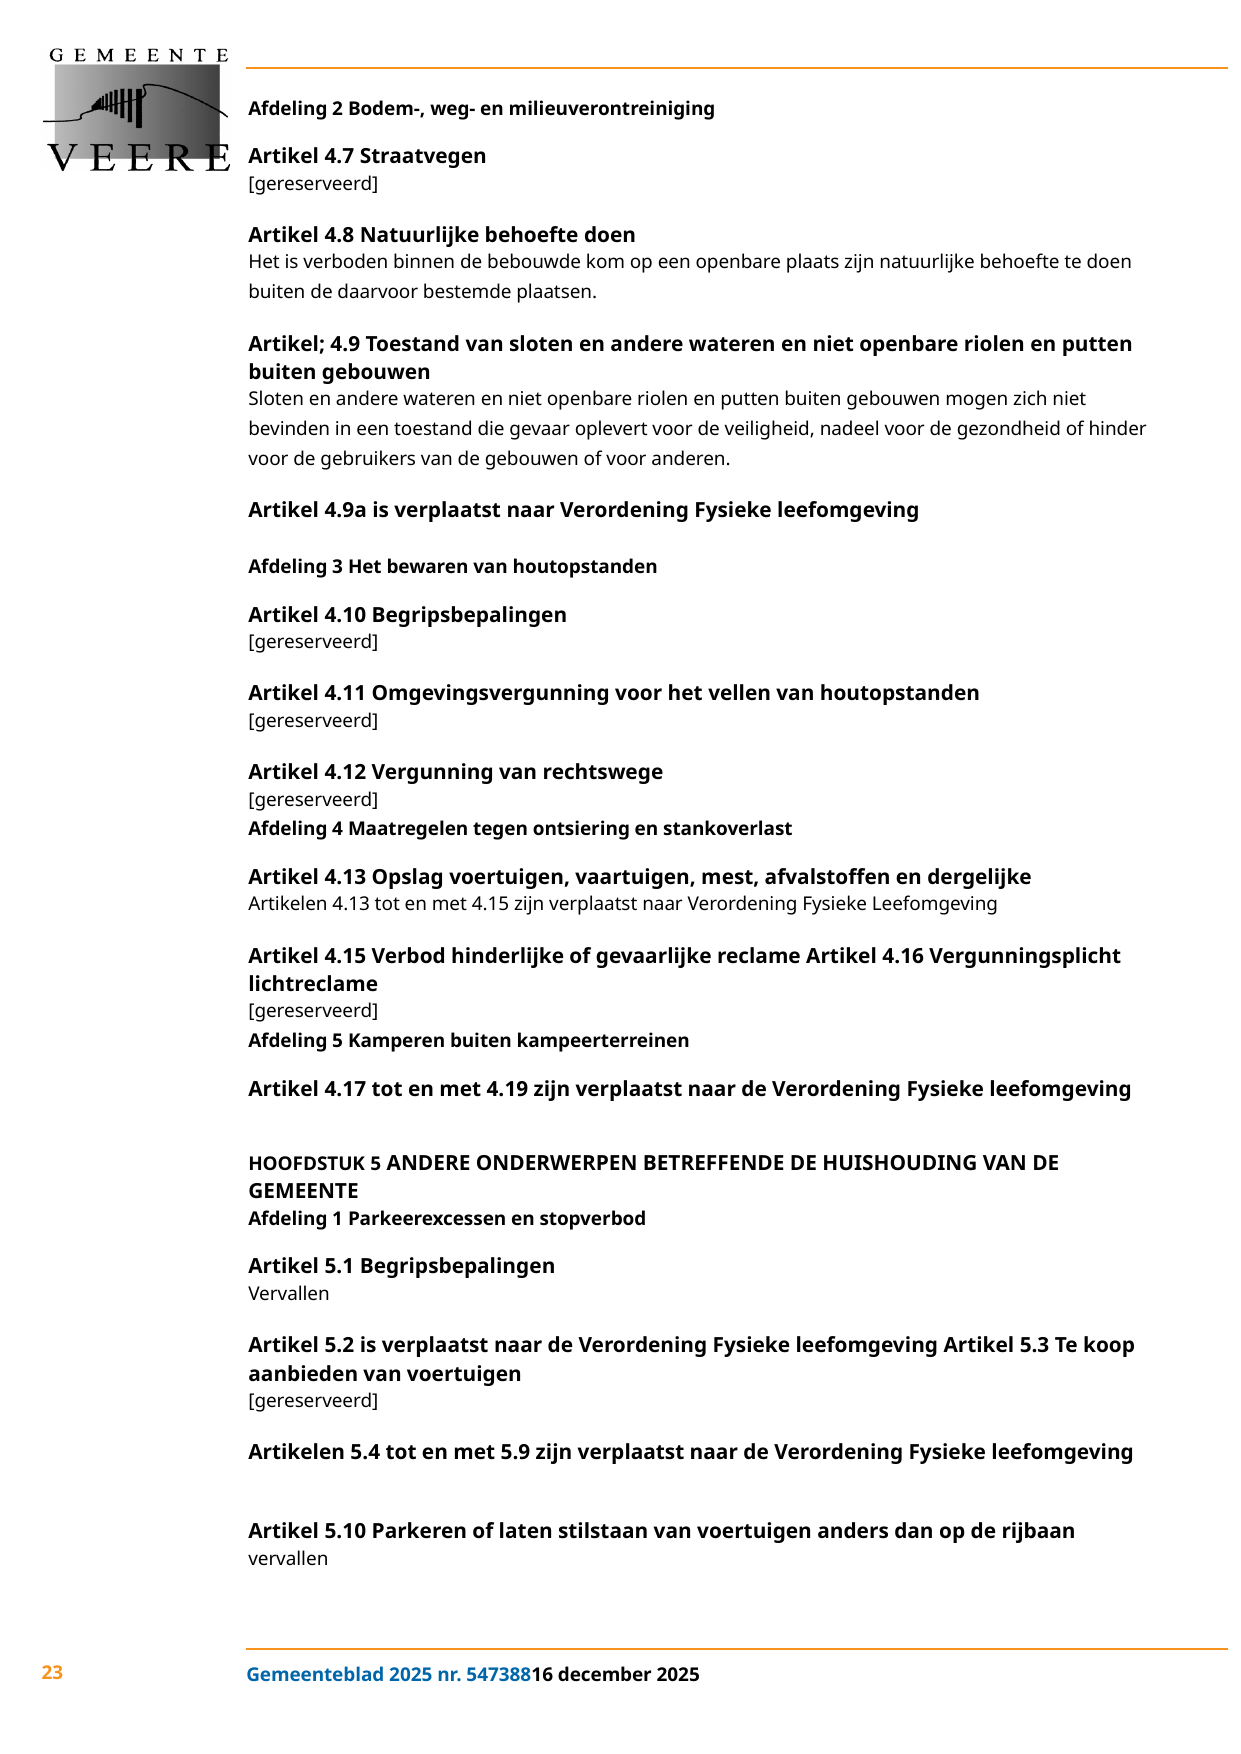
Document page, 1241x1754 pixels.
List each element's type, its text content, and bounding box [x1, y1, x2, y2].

text Artikel 5.10 Parkeren of laten stilstaan van voertuigen anders dan op de rijbaan [248, 1516, 1152, 1545]
text [gereserveerd] [248, 628, 1152, 654]
text Artikel; 4.9 Toestand van sloten en andere wateren en niet openbare riolen en putten buiten gebouwen [248, 329, 1152, 386]
text Sloten en andere wateren en niet openbare riolen en putten buiten gebouwen mogen zich niet bevinden in een toestand die gevaar oplevert voor de veiligheid, nadeel voor de gezondheid of hinder voor de gebruikers van de gebouwen of voor anderen. [248, 386, 1152, 470]
text Artikel 5.2 is verplaatst naar de Verordening Fysieke leefomgeving Artikel 5.3 Te koop aanbieden van voertuigen [248, 1330, 1152, 1387]
text Artikel 5.1 Begripsbepalingen [248, 1251, 1152, 1280]
picture [41, 47, 231, 172]
text Artikelen 5.4 tot en met 5.9 zijn verplaatst naar de Verordening Fysieke leefomgeving [248, 1437, 1152, 1466]
text Vervallen [248, 1280, 1152, 1306]
text Het is verboden binnen de bebouwde kom op een openbare plaats zijn natuurlijke behoefte te doen buiten de daarvoor bestemde plaatsen. [248, 249, 1152, 304]
text Artikel 4.17 tot en met 4.19 zijn verplaatst naar de Verordening Fysieke leefomgeving [248, 1074, 1152, 1102]
text [gereserveerd] [248, 170, 1152, 196]
text Artikel 4.12 Vergunning van rechtswege [248, 757, 1152, 786]
text Artikel 4.11 Omgevingsvergunning voor het vellen van houtopstanden [248, 678, 1152, 707]
text [gereserveerd] [248, 1387, 1152, 1413]
text Artikel 4.9a is verplaatst naar Verordening Fysieke leefomgeving [248, 495, 1152, 523]
text Afdeling 1 Parkeerexcessen en stopverbod [248, 1205, 1152, 1231]
text Artikel 4.15 Verbod hinderlijke of gevaarlijke reclame Artikel 4.16 Vergunningsplicht lichtreclame [248, 941, 1152, 998]
text Afdeling 5 Kamperen buiten kampeerterreinen [248, 1027, 1152, 1053]
text Afdeling 3 Het bewaren van houtopstanden [248, 553, 1152, 579]
text [gereserveerd] [248, 786, 1152, 812]
text Artikel 4.7 Straatvegen [248, 141, 1152, 170]
text Artikel 4.13 Opslag voertuigen, vaartuigen, mest, afvalstoffen en dergelijke [248, 862, 1152, 890]
text [gereserveerd] [248, 998, 1152, 1023]
text Artikel 4.10 Begripsbepalingen [248, 600, 1152, 628]
text Artikel 4.8 Natuurlijke behoefte doen [248, 220, 1152, 249]
text Afdeling 2 Bodem-, weg- en milieuverontreiniging [248, 95, 1152, 121]
text vervallen [248, 1545, 1152, 1571]
text HOOFDSTUK 5 ANDERE ONDERWERPEN BETREFFENDE DE HUISHOUDING VAN DE GEMEENTE [248, 1148, 1152, 1205]
text Afdeling 4 Maatregelen tegen ontsiering en stankoverlast [248, 815, 1152, 841]
text [gereserveerd] [248, 707, 1152, 733]
text Artikelen 4.13 tot en met 4.15 zijn verplaatst naar Verordening Fysieke Leefomgeving [248, 890, 1152, 916]
